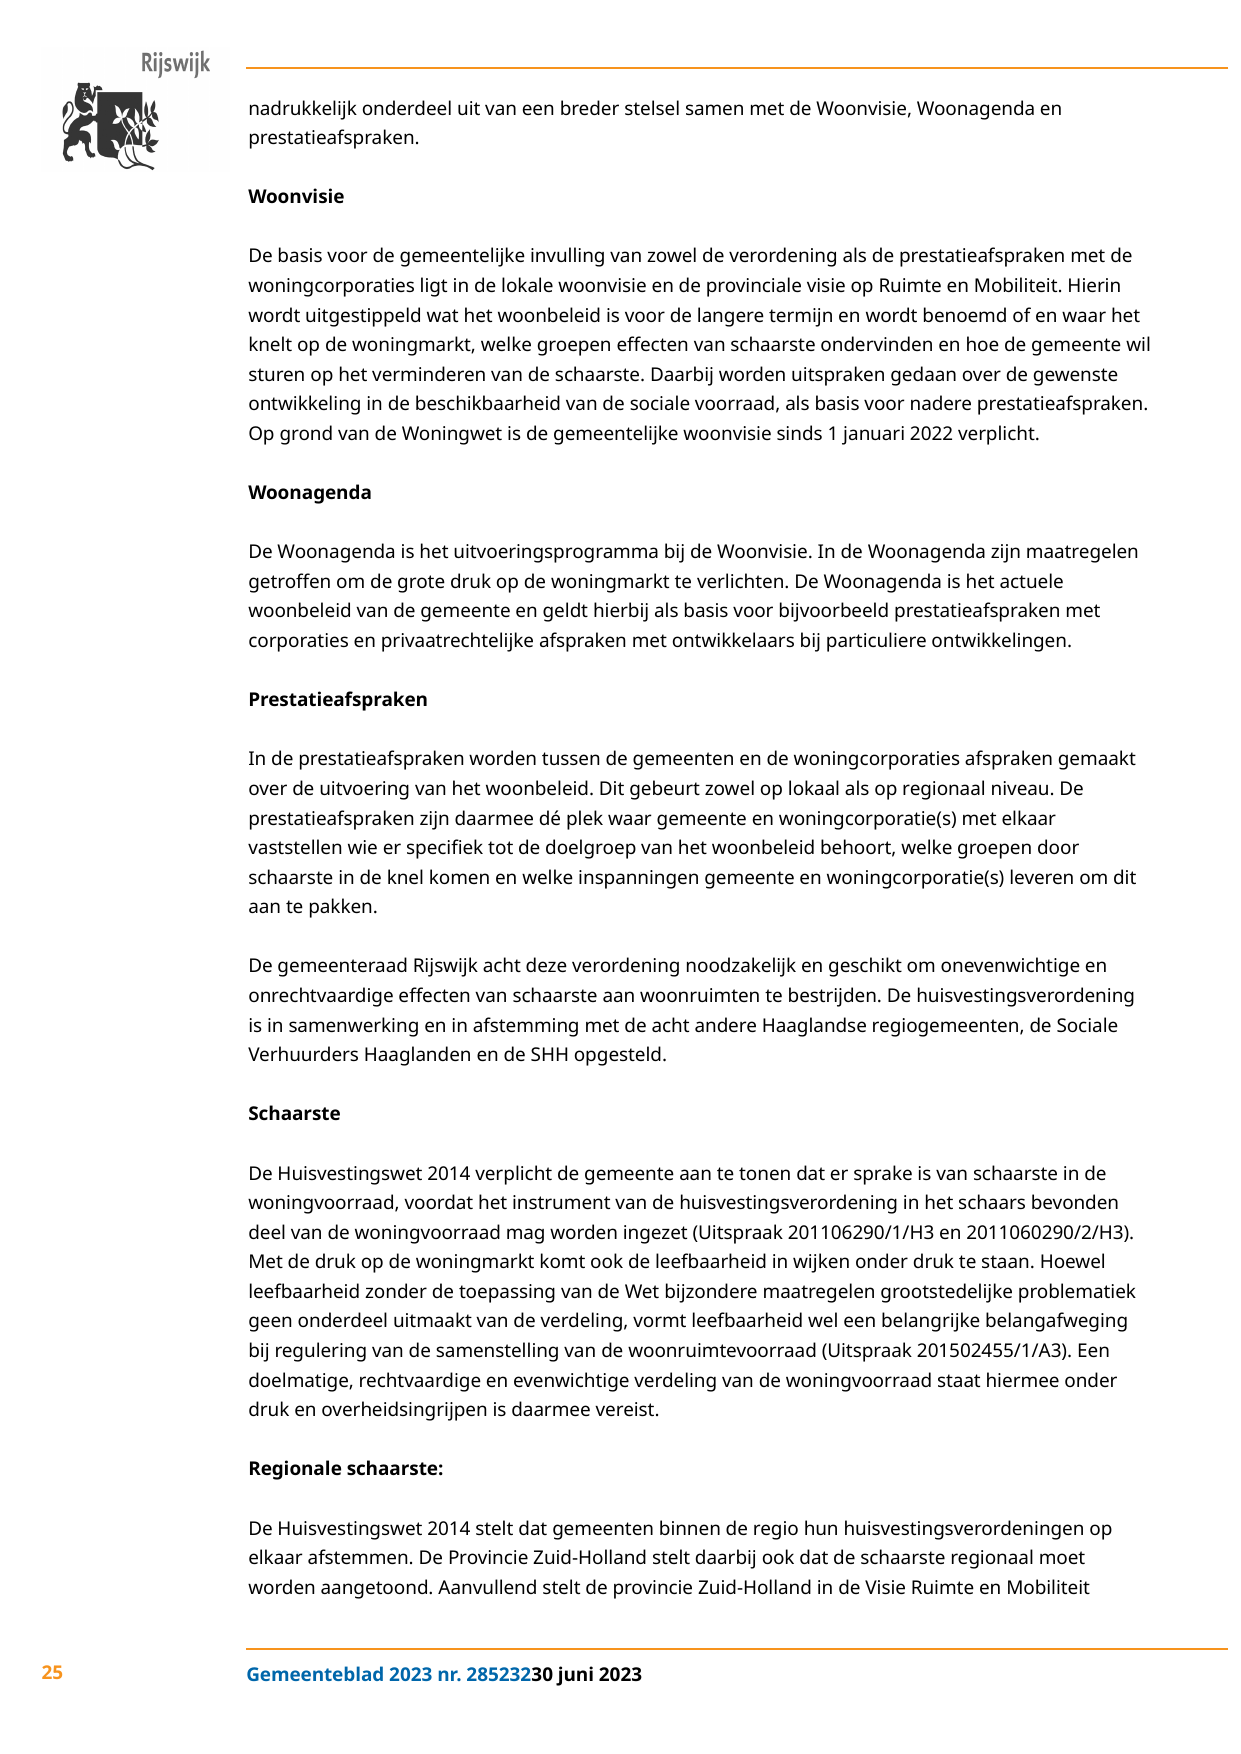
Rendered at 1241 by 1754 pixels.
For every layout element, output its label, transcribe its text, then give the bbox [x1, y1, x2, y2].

text De Woonagenda is het uitvoeringsprogramma bij de Woonvisie. In de Woonagenda zijn maatregelen getroffen om de grote druk op de woningmarkt te verlichten. De Woonagenda is het actuele woonbeleid van de gemeente en geldt hierbij als basis voor bijvoorbeeld prestatieafspraken met corporaties en privaatrechtelijke afspraken met ontwikkelaars bij particuliere ontwikkelingen. [248, 538, 1152, 653]
text Woonagenda [248, 479, 1152, 505]
picture [41, 47, 231, 172]
text Woonvisie [248, 183, 1152, 209]
text De gemeenteraad Rijswijk acht deze verordening noodzakelijk en geschikt om onevenwichtige en onrechtvaardige effecten van schaarste aan woonruimten te bestrijden. De huisvestingsverordening is in samenwerking en in afstemming met de acht andere Haaglandse regiogemeenten, de Sociale Verhuurders Haaglanden en de SHH opgesteld. [248, 953, 1152, 1067]
text De basis voor de gemeentelijke invulling van zowel de verordening als de prestatieafspraken met de woningcorporaties ligt in de lokale woonvisie en de provinciale visie op Ruimte en Mobiliteit. Hierin wordt uitgestippeld wat het woonbeleid is voor de langere termijn en wordt benoemd of en waar het knelt op de woningmarkt, welke groepen effecten van schaarste ondervinden en hoe de gemeente wil sturen op het verminderen van de schaarste. Daarbij worden uitspraken gedaan over de gewenste ontwikkeling in de beschikbaarheid van de sociale voorraad, als basis voor nadere prestatieafspraken. Op grond van de Woningwet is de gemeentelijke woonvisie sinds 1 januari 2022 verplicht. [248, 243, 1152, 446]
text Prestatieafspraken [248, 686, 1152, 712]
text nadrukkelijk onderdeel uit van een breder stelsel samen met de Woonvisie, Woonagenda en prestatieafspraken. [248, 95, 1152, 150]
text De Huisvestingswet 2014 verplicht de gemeente aan te tonen dat er sprake is van schaarste in de woningvoorraad, voordat het instrument van de huisvestingsverordening in het schaars bevonden deel van de woningvoorraad mag worden ingezet (Uitspraak 201106290/1/H3 en 2011060290/2/H3). Met de druk op de woningmarkt komt ook de leefbaarheid in wijken onder druk te staan. Hoewel leefbaarheid zonder de toepassing van de Wet bijzondere maatregelen grootstedelijke problematiek geen onderdeel uitmaakt van de verdeling, vormt leefbaarheid wel een belangrijke belangafweging bij regulering van de samenstelling van de woonruimtevoorraad (Uitspraak 201502455/1/A3). Een doelmatige, rechtvaardige en evenwichtige verdeling van de woningvoorraad staat hiermee onder druk en overheidsingrijpen is daarmee vereist. [248, 1160, 1152, 1422]
text In de prestatieafspraken worden tussen de gemeenten en de woningcorporaties afspraken gemaakt over de uitvoering van het woonbeleid. Dit gebeurt zowel op lokaal als op regionaal niveau. De prestatieafspraken zijn daarmee dé plek waar gemeente en woningcorporatie(s) met elkaar vaststellen wie er specifiek tot de doelgroep van het woonbeleid behoort, welke groepen door schaarste in de knel komen en welke inspanningen gemeente en woningcorporatie(s) leveren om dit aan te pakken. [248, 746, 1152, 919]
text De Huisvestingswet 2014 stelt dat gemeenten binnen de regio hun huisvestingsverordeningen op elkaar afstemmen. De Provincie Zuid-Holland stelt daarbij ook dat de schaarste regionaal moet worden aangetoond. Aanvullend stelt de provincie Zuid-Holland in de Visie Ruimte en Mobiliteit [248, 1515, 1152, 1600]
text Schaarste [248, 1101, 1152, 1126]
text Regionale schaarste: [248, 1456, 1152, 1481]
